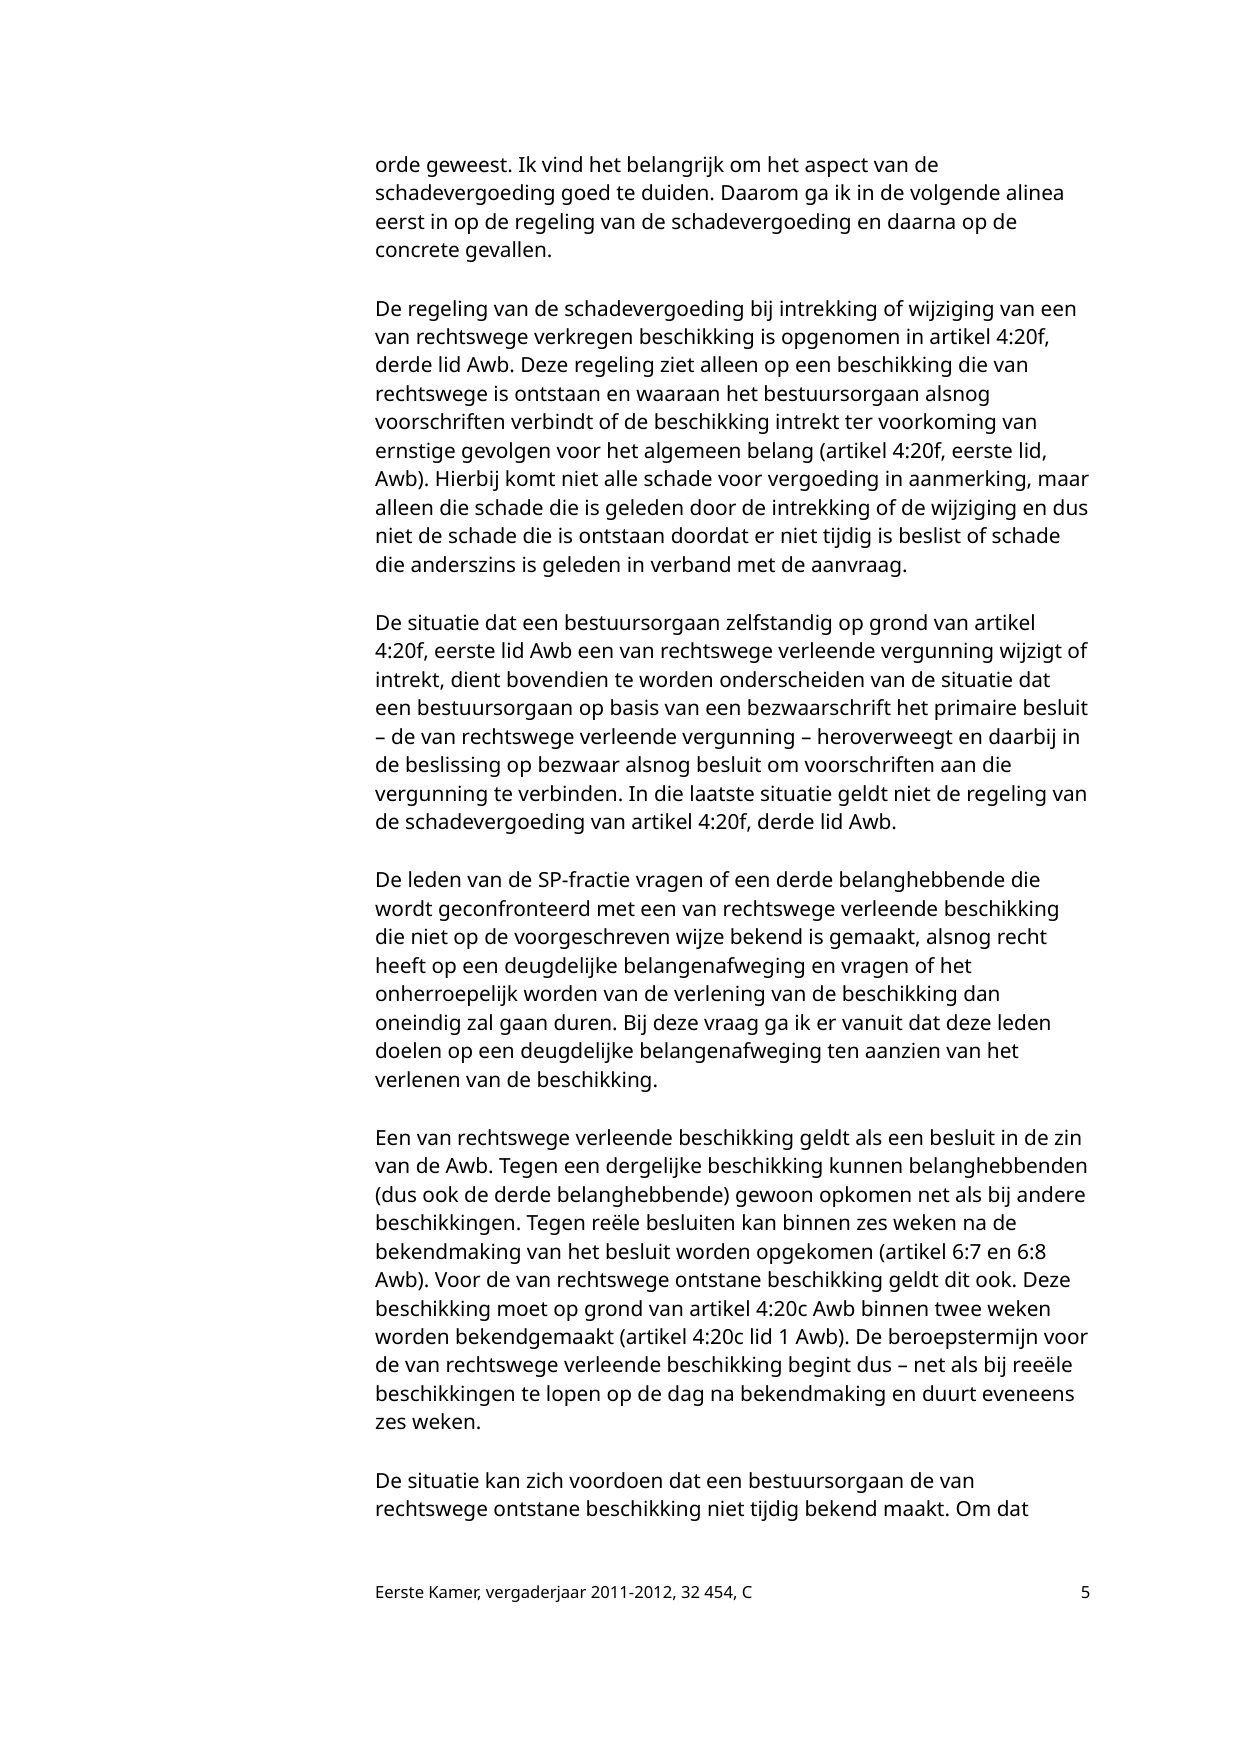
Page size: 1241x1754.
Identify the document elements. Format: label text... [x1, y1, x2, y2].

text De regeling van de schadevergoeding bij intrekking of wijziging van een van rechtswege verkregen beschikking is opgenomen in artikel 4:20f, derde lid Awb. Deze regeling ziet alleen op een beschikking die van rechtswege is ontstaan en waaraan het bestuursorgaan alsnog voorschriften verbindt of de beschikking intrekt ter voorkoming van ernstige gevolgen voor het algemeen belang (artikel 4:20f, eerste lid, Awb). Hierbij komt niet alle schade voor vergoeding in aanmerking, maar alleen die schade die is geleden door de intrekking of de wijziging en dus niet de schade die is ontstaan doordat er niet tijdig is beslist of schade die anderszins is geleden in verband met de aanvraag. [375, 294, 1090, 578]
text De leden van de SP-fractie vragen of een derde belanghebbende die wordt geconfronteerd met een van rechtswege verleende beschikking die niet op de voorgeschreven wijze bekend is gemaakt, alsnog recht heeft op een deugdelijke belangenafweging en vragen of het onherroepelijk worden van de verlening van de beschikking dan oneindig zal gaan duren. Bij deze vraag ga ik er vanuit dat deze leden doelen op een deugdelijke belangenafweging ten aanzien van het verlenen van de beschikking. [375, 866, 1090, 1093]
text Een van rechtswege verleende beschikking geldt als een besluit in de zin van de Awb. Tegen een dergelijke beschikking kunnen belanghebbenden (dus ook de derde belanghebbende) gewoon opkomen net als bij andere beschikkingen. Tegen reële besluiten kan binnen zes weken na de bekendmaking van het besluit worden opgekomen (artikel 6:7 en 6:8 Awb). Voor de van rechtswege ontstane beschikking geldt dit ook. Deze beschikking moet op grond van artikel 4:20c Awb binnen twee weken worden bekendgemaakt (artikel 4:20c lid 1 Awb). De beroepstermijn voor de van rechtswege verleende beschikking begint dus – net als bij reeële beschikkingen te lopen op de dag na bekendmaking en duurt eveneens zes weken. [375, 1123, 1090, 1436]
text De situatie dat een bestuursorgaan zelfstandig op grond van artikel 4:20f, eerste lid Awb een van rechtswege verleende vergunning wijzigt of intrekt, dient bovendien te worden onderscheiden van de situatie dat een bestuursorgaan op basis van een bezwaarschrift het primaire besluit – de van rechtswege verleende vergunning – heroverweegt en daarbij in de beslissing op bezwaar alsnog besluit om voorschriften aan die vergunning te verbinden. In die laatste situatie geldt niet de regeling van de schadevergoeding van artikel 4:20f, derde lid Awb. [375, 608, 1090, 836]
text De situatie kan zich voordoen dat een bestuursorgaan de van rechtswege ontstane beschikking niet tijdig bekend maakt. Om dat [375, 1466, 1090, 1523]
text orde geweest. Ik vind het belangrijk om het aspect van de schadevergoeding goed te duiden. Daarom ga ik in de volgende alinea eerst in op de regeling van de schadevergoeding en daarna op de concrete gevallen. [375, 150, 1090, 264]
